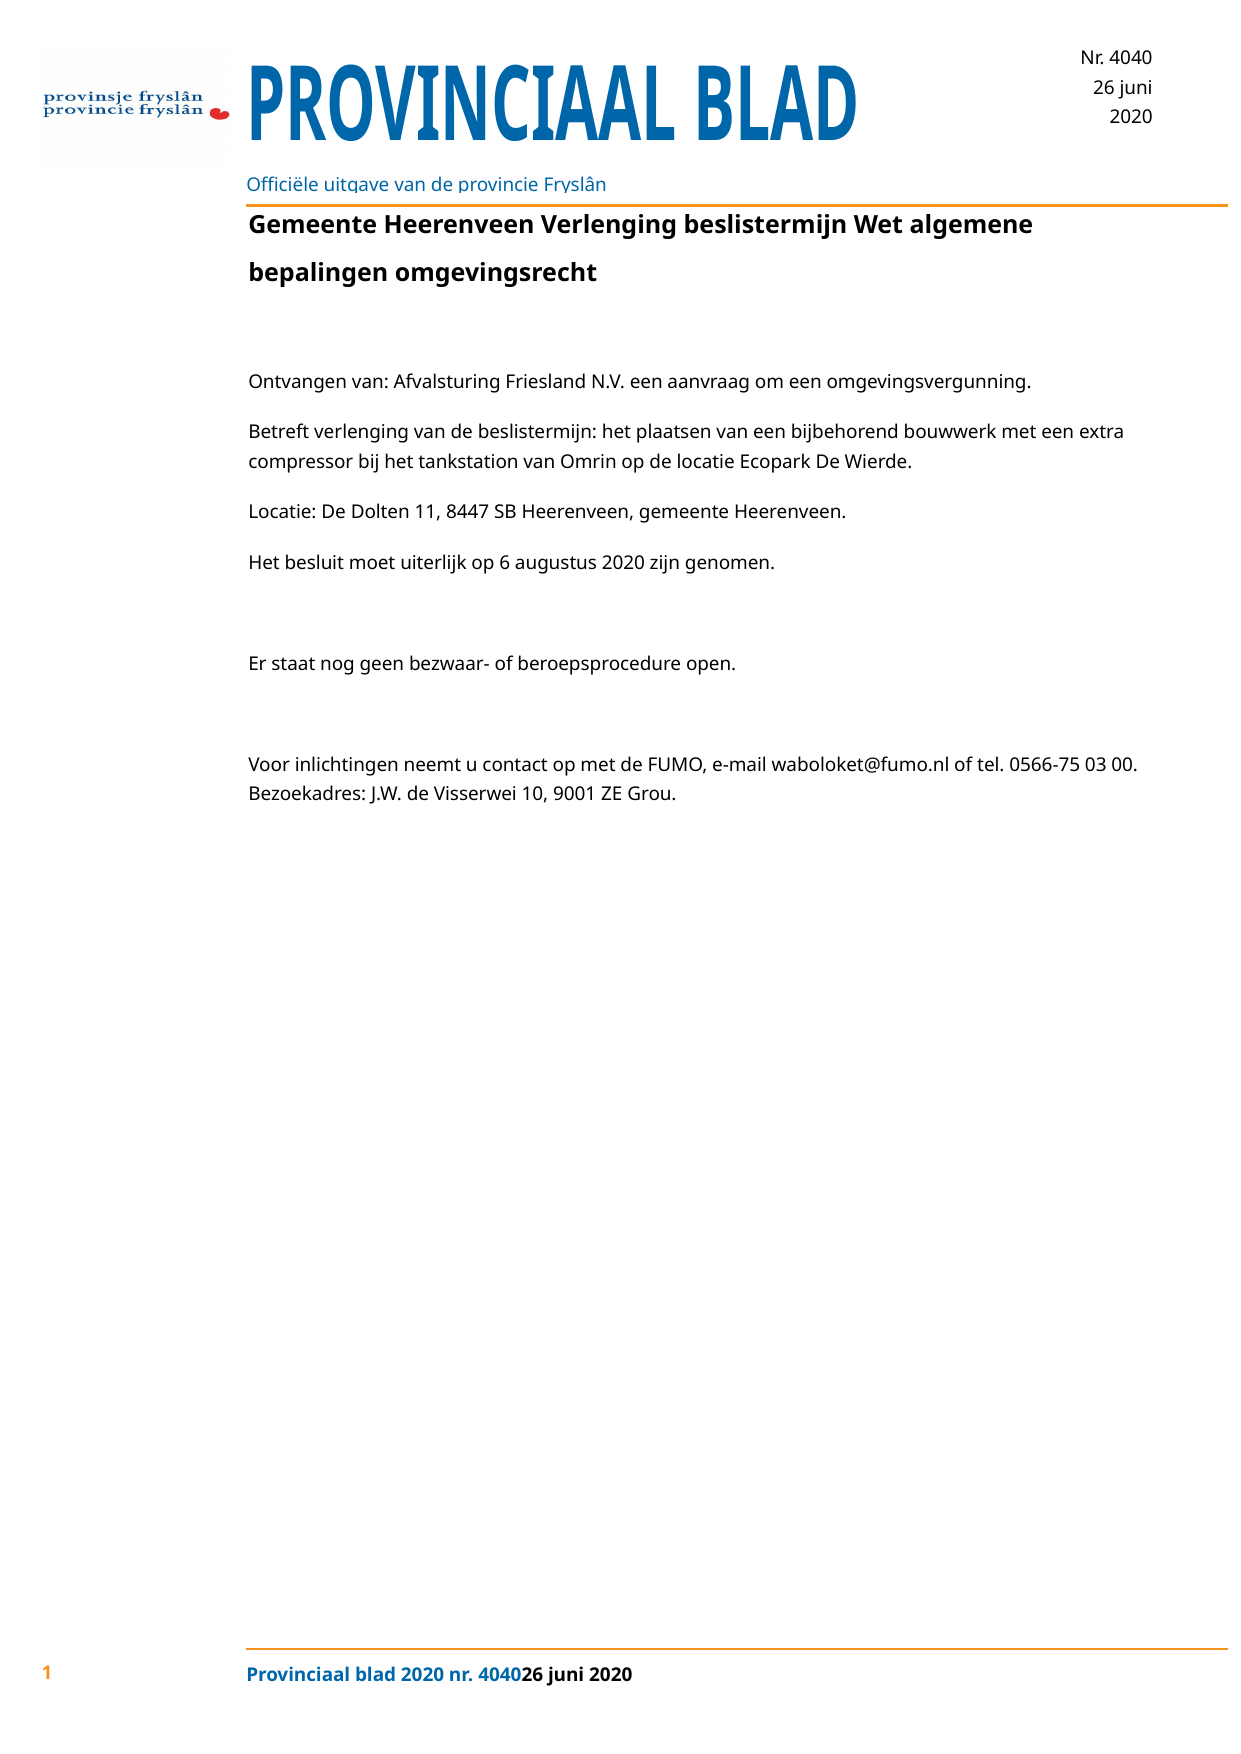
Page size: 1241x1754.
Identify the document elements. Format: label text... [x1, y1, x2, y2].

text Betreft verlenging van de beslistermijn: het plaatsen van een bijbehorend bouwwerk met een extra compressor bij het tankstation van Omrin op de locatie Ecopark De Wierde. [248, 419, 1152, 474]
text Ontvangen van: Afvalsturing Friesland N.V. een aanvraag om een omgevingsvergunning. [248, 368, 1152, 394]
text Er staat nog geen bezwaar- of beroepsprocedure open. [248, 650, 1152, 676]
text Voor inlichtingen neemt u contact op met de FUMO, e-mail waboloket@fumo.nl of tel. 0566-75 03 00. Bezoekadres: J.W. de Visserwei 10, 9001 ZE Grou. [248, 751, 1152, 806]
picture [41, 47, 231, 172]
text Gemeente Heerenveen Verlenging beslistermijn Wet algemene bepalingen omgevingsrecht [248, 207, 1152, 288]
text Locatie: De Dolten 11, 8447 SB Heerenveen, gemeente Heerenveen. [248, 499, 1152, 524]
text Het besluit moet uiterlijk op 6 augustus 2020 zijn genomen. [248, 549, 1152, 575]
